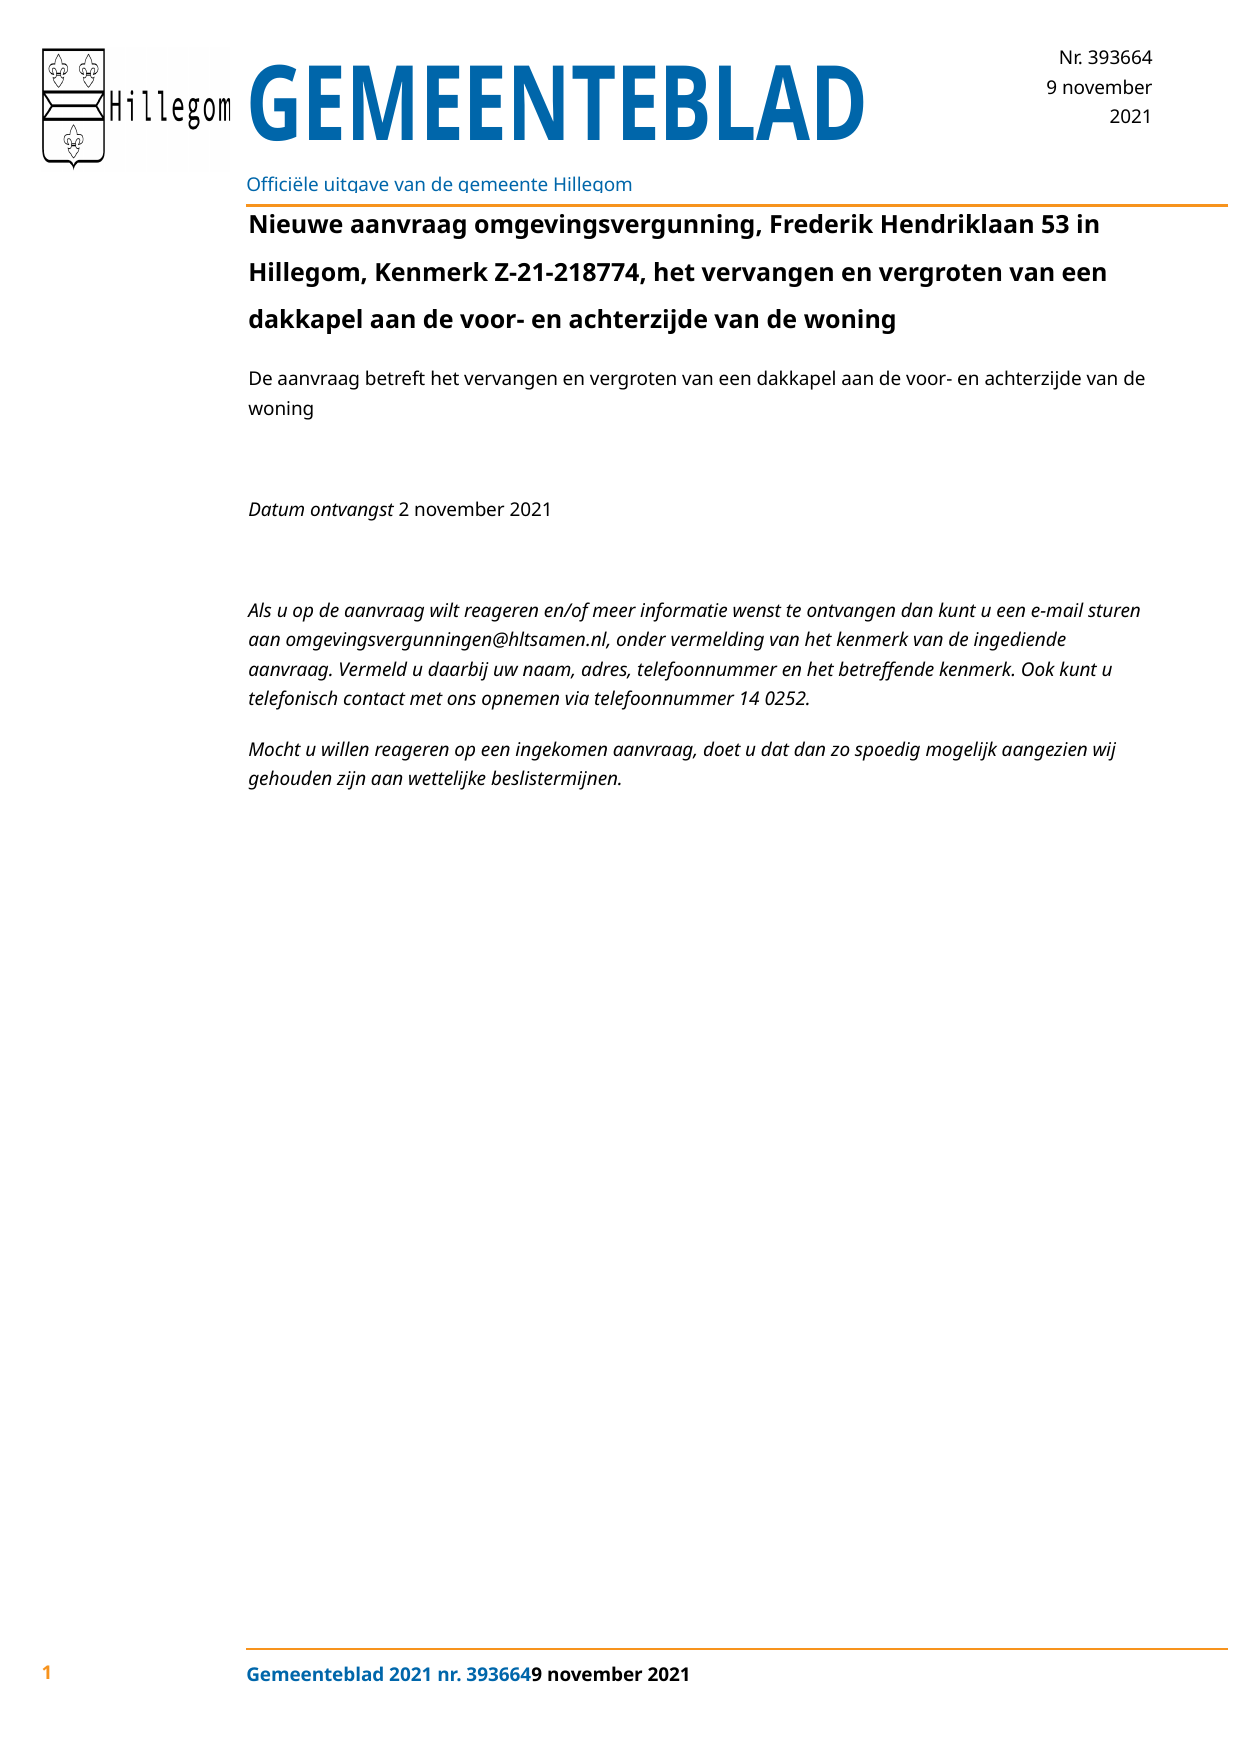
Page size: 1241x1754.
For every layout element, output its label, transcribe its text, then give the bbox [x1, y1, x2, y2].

text De aanvraag betreft het vervangen en vergroten van een dakkapel aan de voor- en achterzijde van de woning [248, 366, 1152, 421]
text Mocht u willen reageren op een ingekomen aanvraag, doet u dat dan zo spoedig mogelijk aangezien wij gehouden zijn aan wettelijke beslistermijnen. [248, 736, 1152, 791]
picture [41, 47, 231, 172]
text Nieuwe aanvraag omgevingsvergunning, Frederik Hendriklaan 53 in Hillegom, Kenmerk Z-21-218774, het vervangen en vergroten van een dakkapel aan de voor- en achterzijde van de woning [248, 207, 1152, 336]
text Datum ontvangst 2 november 2021 [248, 496, 1152, 522]
text Als u op de aanvraag wilt reageren en/of meer informatie wenst te ontvangen dan kunt u een e-mail sturen aan omgevingsvergunningen@hltsamen.nl, onder vermelding van het kenmerk van de ingediende aanvraag. Vermeld u daarbij uw naam, adres, telefoonnummer en het betreffende kenmerk. Ook kunt u telefonisch contact met ons opnemen via telefoonnummer 14 0252. [248, 597, 1152, 711]
